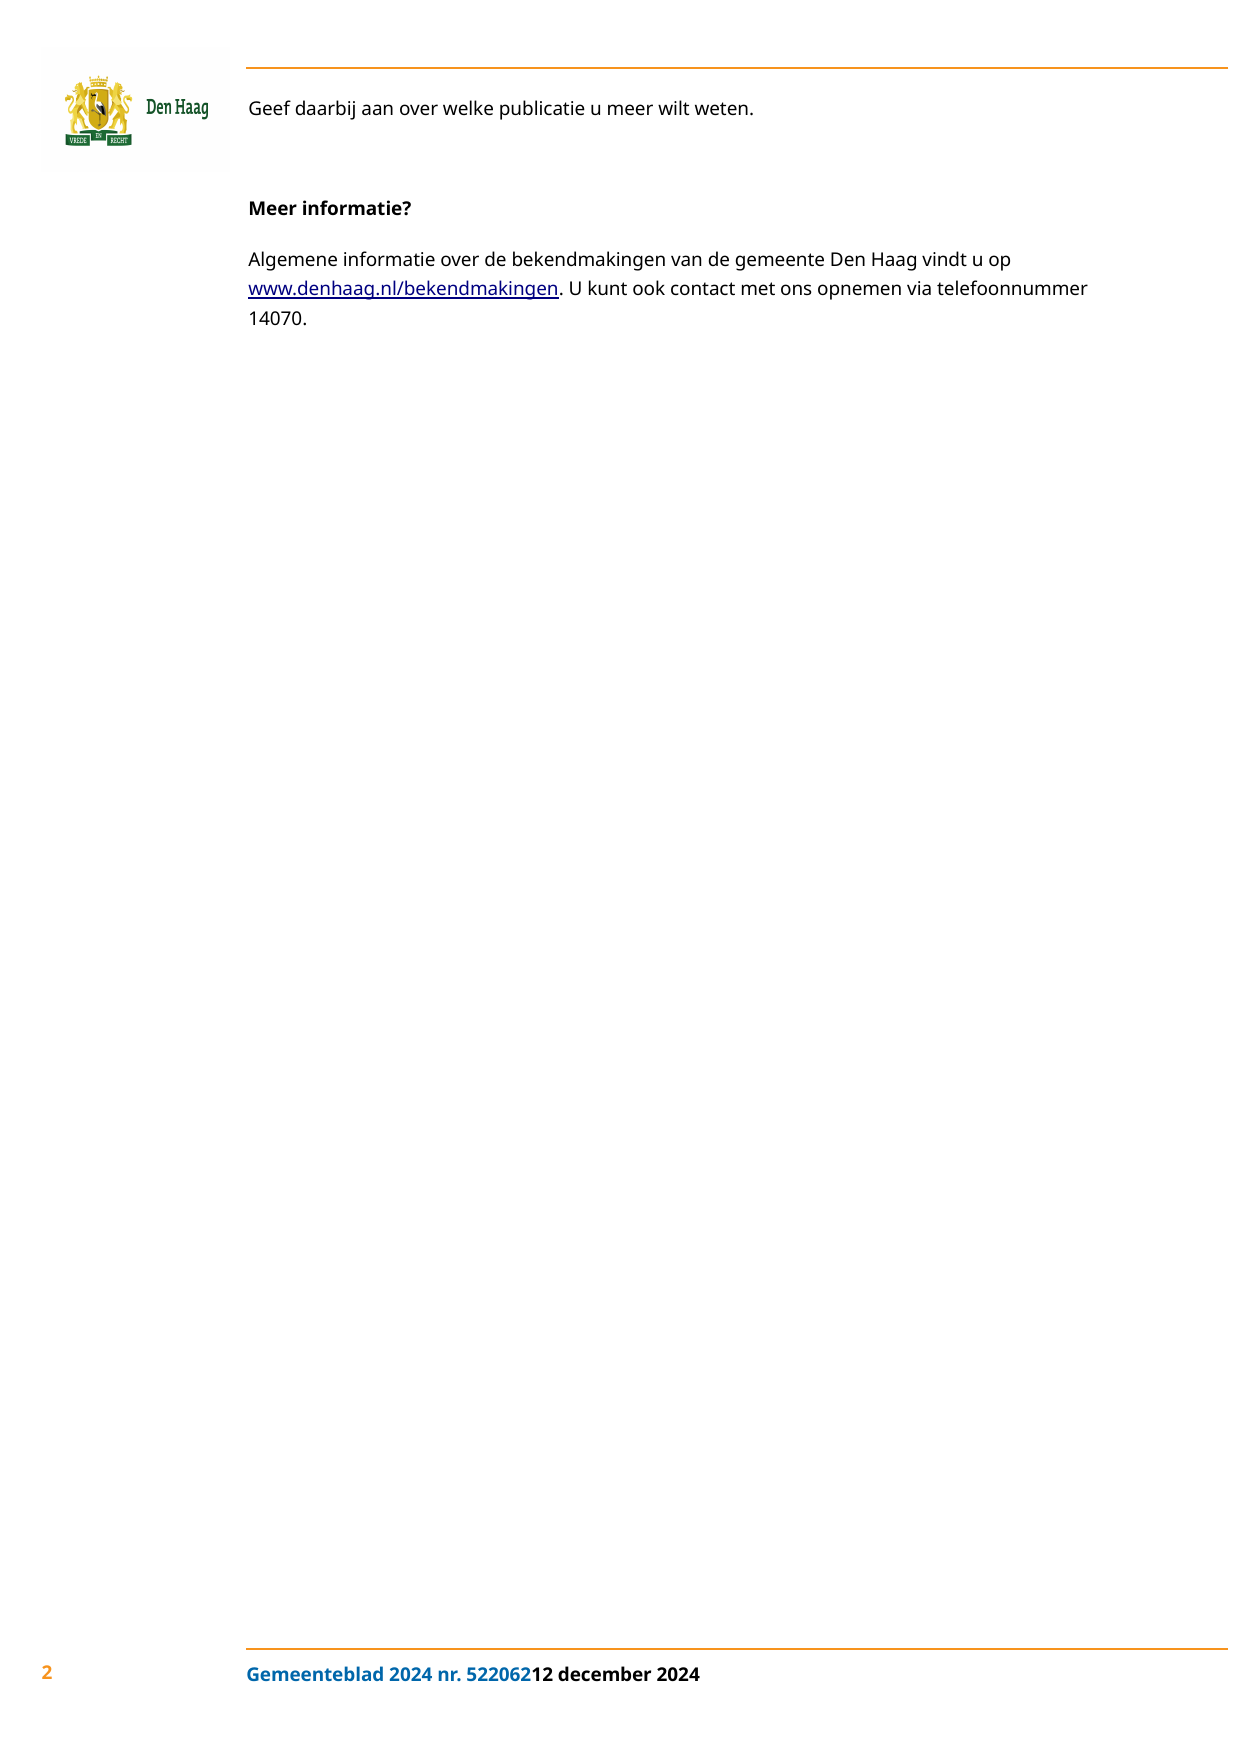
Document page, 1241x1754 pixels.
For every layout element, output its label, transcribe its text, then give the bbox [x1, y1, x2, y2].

text Geef daarbij aan over welke publicatie u meer wilt weten. [248, 95, 1152, 121]
text Algemene informatie over de bekendmakingen van de gemeente Den Haag vindt u op www.denhaag.nl/bekendmakingen. U kunt ook contact met ons opnemen via telefoonnummer 14070. [248, 246, 1152, 331]
text Meer informatie? [248, 196, 1152, 221]
picture [41, 47, 231, 172]
